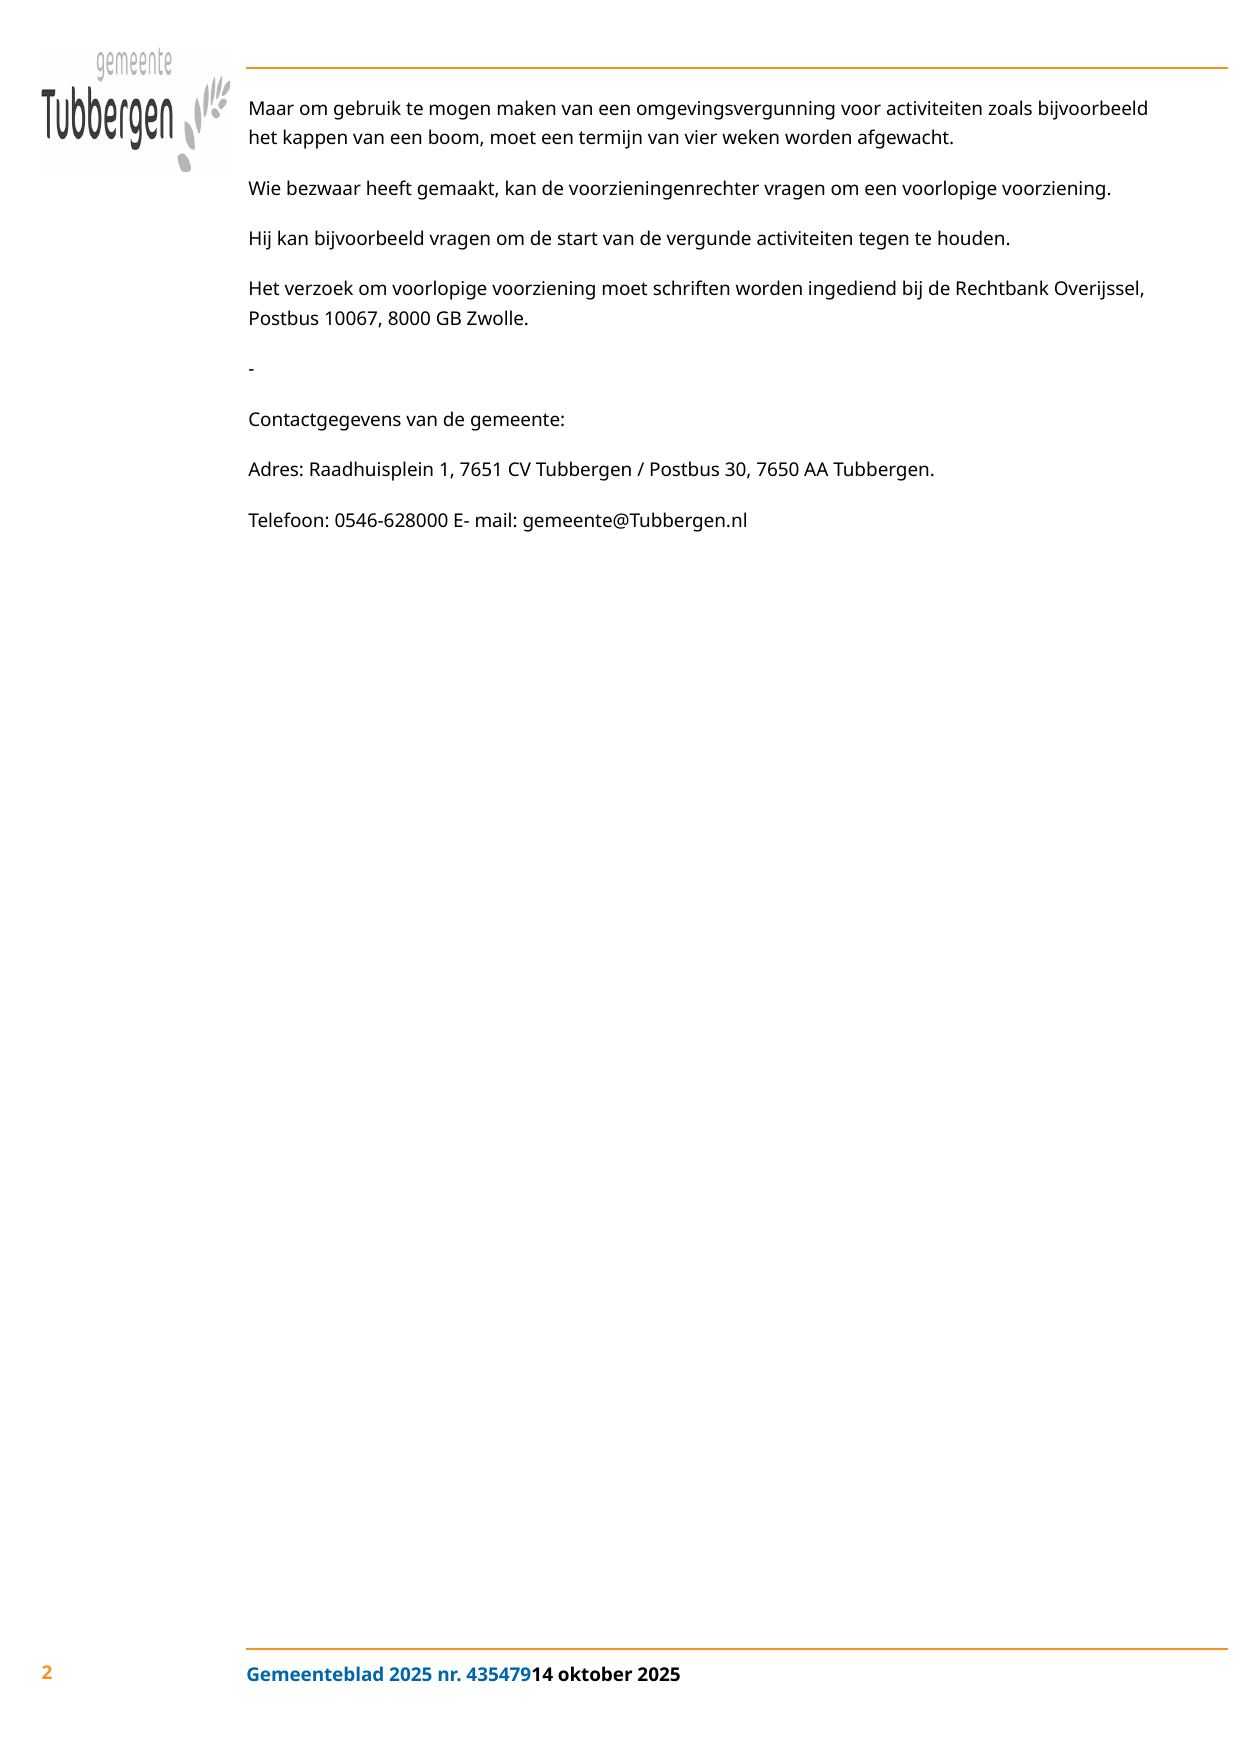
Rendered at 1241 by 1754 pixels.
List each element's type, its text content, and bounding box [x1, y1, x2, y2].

text Adres: Raadhuisplein 1, 7651 CV Tubbergen / Postbus 30, 7650 AA Tubbergen. [248, 456, 1152, 482]
text Het verzoek om voorlopige voorziening moet schriften worden ingediend bij de Rechtbank Overijssel, Postbus 10067, 8000 GB Zwolle. [248, 276, 1152, 331]
text Wie bezwaar heeft gemaakt, kan de voorzieningenrechter vragen om een voorlopige voorziening. [248, 175, 1152, 201]
text Maar om gebruik te mogen maken van een omgevingsvergunning voor activiteiten zoals bijvoorbeeld het kappen van een boom, moet een termijn van vier weken worden afgewacht. [248, 95, 1152, 150]
text Telefoon: 0546-628000 E- mail: gemeente@Tubbergen.nl [248, 507, 1152, 533]
text Hij kan bijvoorbeeld vragen om de start van de vergunde activiteiten tegen te houden. [248, 225, 1152, 251]
text - [248, 356, 1152, 381]
picture [41, 47, 231, 172]
text Contactgegevens van de gemeente: [248, 406, 1152, 432]
